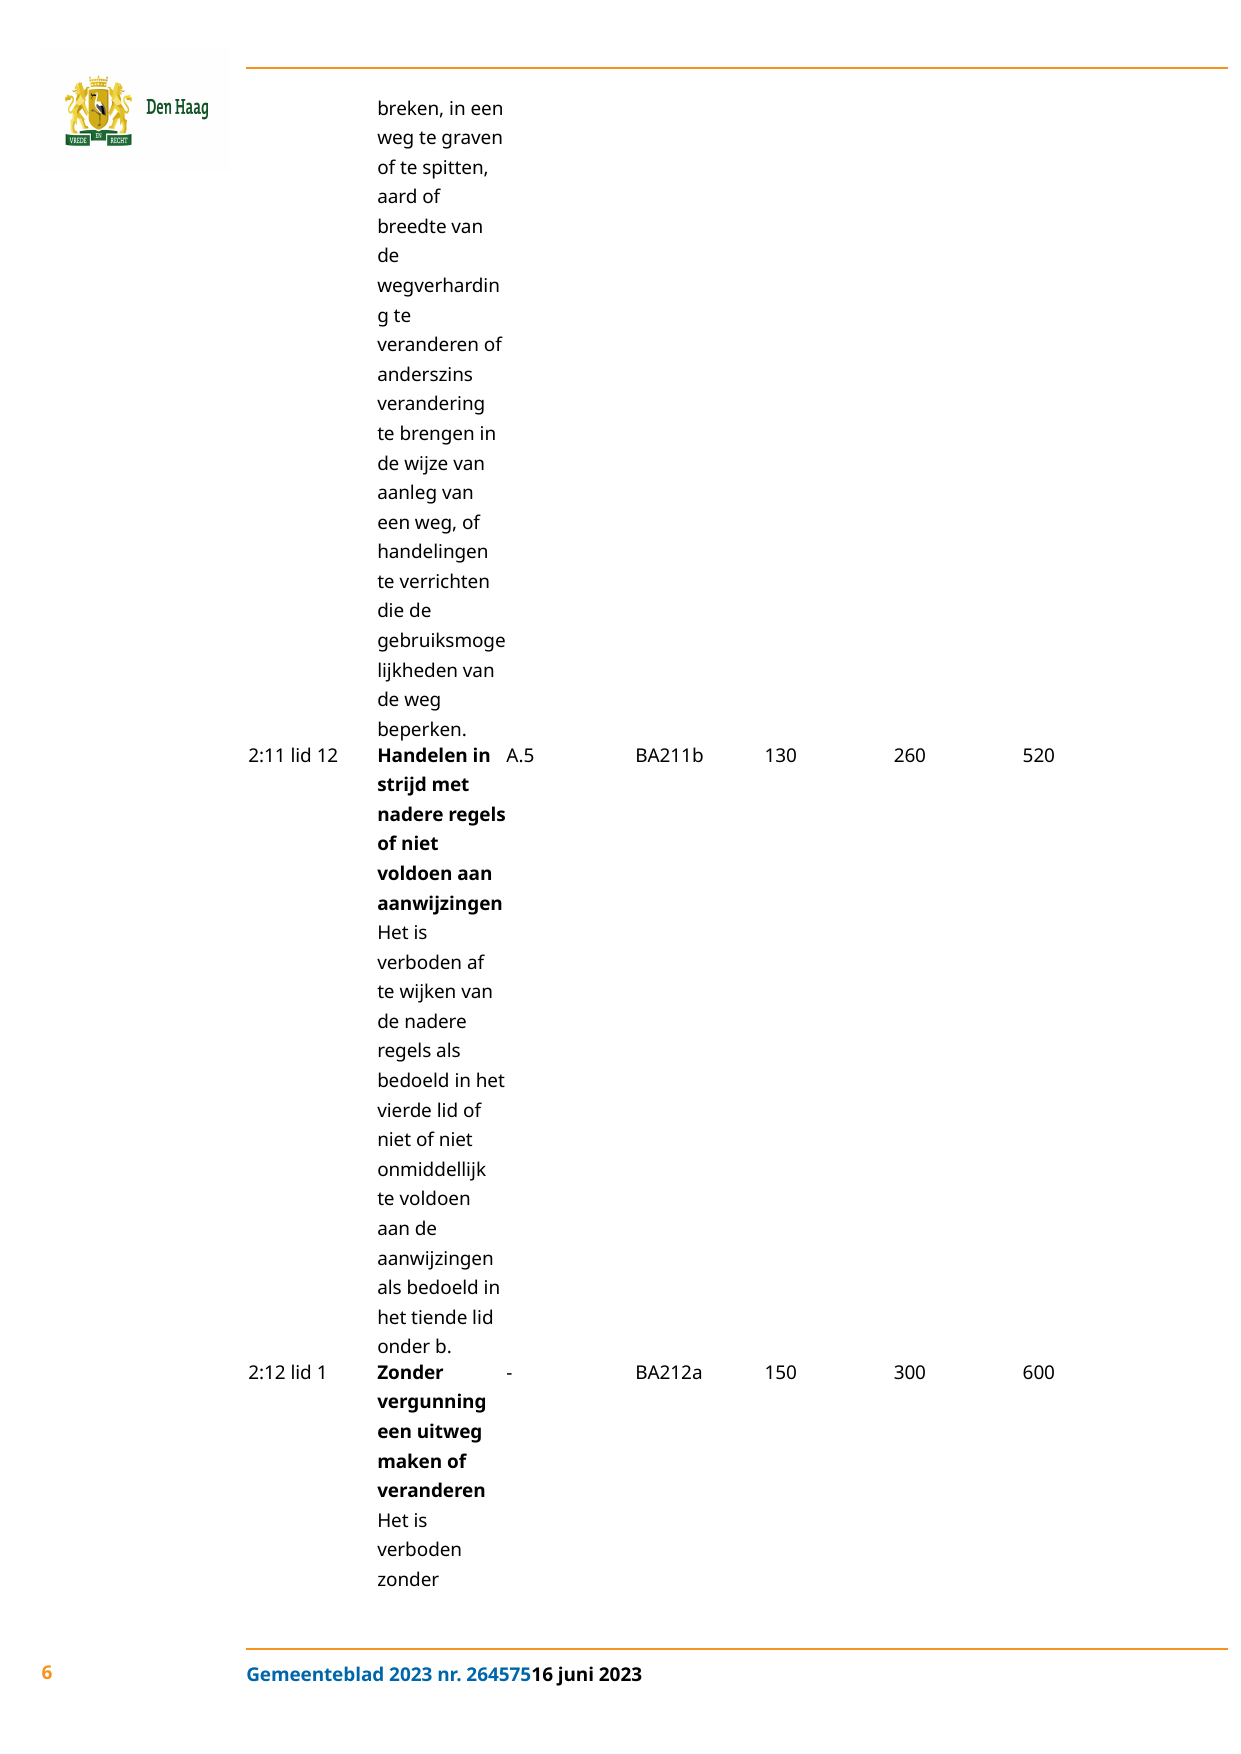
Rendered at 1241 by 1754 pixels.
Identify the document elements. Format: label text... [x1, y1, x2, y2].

table_cell 260 [894, 742, 1022, 1359]
table_cell [635, 95, 764, 742]
table_cell 300 [894, 1359, 1022, 1592]
table_cell BA211b [635, 742, 764, 1359]
table_cell [764, 95, 893, 742]
table_cell [1023, 95, 1152, 742]
table_cell [248, 95, 377, 742]
table_cell A.5 [506, 742, 635, 1359]
table_cell - [506, 1359, 635, 1592]
picture [41, 47, 231, 172]
table_cell BA212a [635, 1359, 764, 1592]
table_cell 520 [1023, 742, 1152, 1359]
table_cell breken, in een weg te graven of te spitten, aard of breedte van de wegverharding te veranderen of anderszins verandering te brengen in de wijze van aanleg van een weg, of handelingen te verrichten die de gebruiksmogelijkheden van de weg beperken. [377, 95, 506, 742]
table_cell 2:11 lid 12 [248, 742, 377, 1359]
table_cell 130 [764, 742, 893, 1359]
table_cell Handelen in strijd met nadere regels of niet voldoen aan aanwijzingen Het is verboden af te wijken van de nadere regels als bedoeld in het vierde lid of niet of niet onmiddellijk te voldoen aan de aanwijzingen als bedoeld in het tiende lid onder b. [377, 742, 506, 1359]
table_cell [894, 95, 1022, 742]
table_cell Zonder vergunning een uitweg maken of veranderen Het is verboden zonder [377, 1359, 506, 1592]
table_cell 2:12 lid 1 [248, 1359, 377, 1592]
table_cell 150 [764, 1359, 893, 1592]
table_cell [506, 95, 635, 742]
table_cell 600 [1023, 1359, 1152, 1592]
